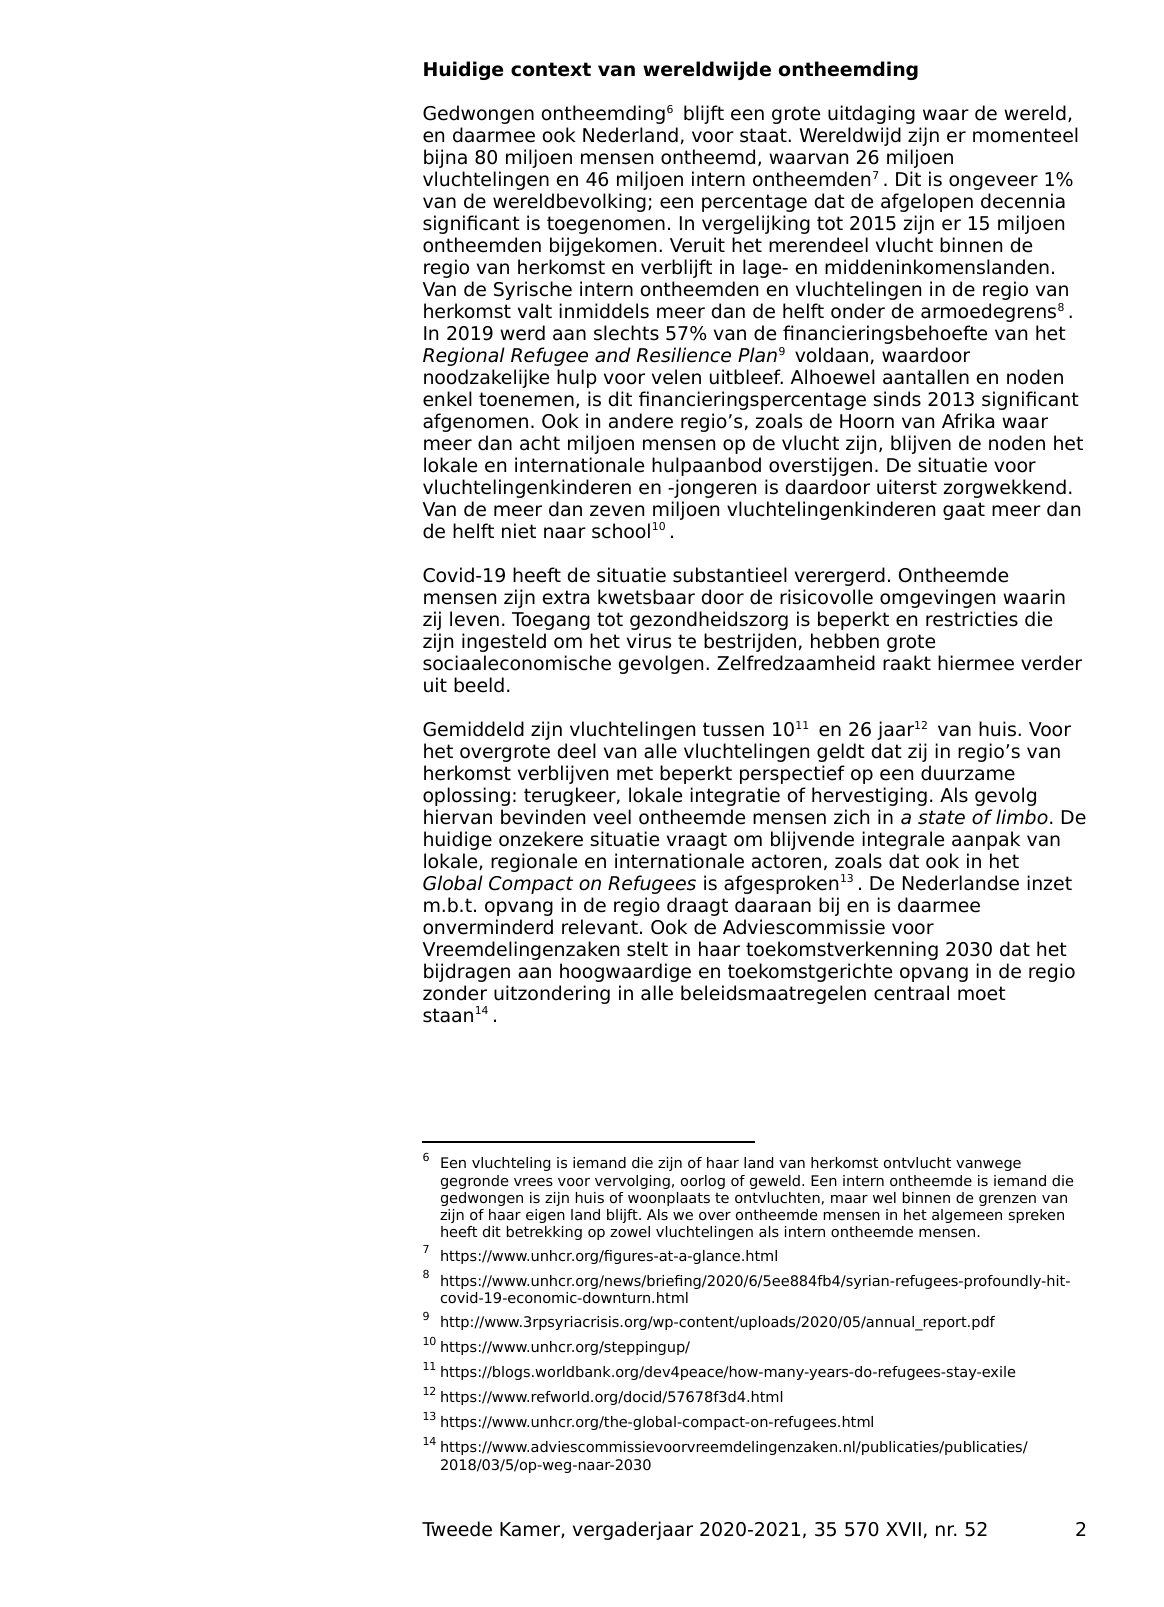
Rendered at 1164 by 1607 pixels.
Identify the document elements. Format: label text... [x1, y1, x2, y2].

text https://www.unhcr.org/the-global-compact-on-refugees.html [422, 1410, 1087, 1432]
text https://www.unhcr.org/news/briefing/2020/6/5ee884fb4/syrian-refugees-profoundly-hit-covid-19-economic-downturn.html [422, 1268, 1087, 1307]
text https://www.unhcr.org/figures-at-a-glance.html [422, 1243, 1087, 1266]
text Gedwongen ontheemding blijft een grote uitdaging waar de wereld, en daarmee ook Nederland, voor staat. Wereldwijd zijn er momenteel bijna 80 miljoen mensen ontheemd, waarvan 26 miljoen vluchtelingen en 46 miljoen intern ontheemden. Dit is ongeveer 1% van de wereldbevolking; een percentage dat de afgelopen decennia significant is toegenomen. In vergelijking tot 2015 zijn er 15 miljoen ontheemden bijgekomen. Veruit het merendeel vlucht binnen de regio van herkomst en verblijft in lage- en middeninkomenslanden. Van de Syrische intern ontheemden en vluchtelingen in de regio van herkomst valt inmiddels meer dan de helft onder de armoedegrens. In 2019 werd aan slechts 57% van de financieringsbehoefte van het Regional Refugee and Resilience Plan voldaan, waardoor noodzakelijke hulp voor velen uitbleef. Alhoewel aantallen en noden enkel toenemen, is dit financieringspercentage sinds 2013 significant afgenomen. Ook in andere regio’s, zoals de Hoorn van Afrika waar meer dan acht miljoen mensen op de vlucht zijn, blijven de noden het lokale en internationale hulpaanbod overstijgen. De situatie voor vluchtelingenkinderen en -jongeren is daardoor uiterst zorgwekkend. Van de meer dan zeven miljoen vluchtelingenkinderen gaat meer dan de helft niet naar school. [422, 103, 1087, 543]
text http://www.3rpsyriacrisis.org/wp-content/uploads/2020/05/annual_report.pdf [422, 1310, 1087, 1332]
text Een vluchteling is iemand die zijn of haar land van herkomst ontvlucht vanwege gegronde vrees voor vervolging, oorlog of geweld. Een intern ontheemde is iemand die gedwongen is zijn huis of woonplaats te ontvluchten, maar wel binnen de grenzen van zijn of haar eigen land blijft. Als we over ontheemde mensen in het algemeen spreken heeft dit betrekking op zowel vluchtelingen als intern ontheemde mensen. [422, 1151, 1087, 1241]
text https://blogs.worldbank.org/dev4peace/how-many-years-do-refugees-stay-exile [422, 1360, 1087, 1382]
text https://www.refworld.org/docid/57678f3d4.html [422, 1385, 1087, 1407]
subtitle Huidige context van wereldwijde ontheemding [422, 59, 1087, 81]
text Covid-19 heeft de situatie substantieel verergerd. Ontheemde mensen zijn extra kwetsbaar door de risicovolle omgevingen waarin zij leven. Toegang tot gezondheidszorg is beperkt en restricties die zijn ingesteld om het virus te bestrijden, hebben grote sociaaleconomische gevolgen. Zelfredzaamheid raakt hiermee verder uit beeld. [422, 565, 1087, 697]
text Gemiddeld zijn vluchtelingen tussen 10 en 26 jaar van huis. Voor het overgrote deel van alle vluchtelingen geldt dat zij in regio’s van herkomst verblijven met beperkt perspectief op een duurzame oplossing: terugkeer, lokale integratie of hervestiging. Als gevolg hiervan bevinden veel ontheemde mensen zich in a state of limbo. De huidige onzekere situatie vraagt om blijvende integrale aanpak van lokale, regionale en internationale actoren, zoals dat ook in het Global Compact on Refugees is afgesproken. De Nederlandse inzet m.b.t. opvang in de regio draagt daaraan bij en is daarmee onverminderd relevant. Ook de Adviescommissie voor Vreemdelingenzaken stelt in haar toekomstverkenning 2030 dat het bijdragen aan hoogwaardige en toekomstgerichte opvang in de regio zonder uitzondering in alle beleidsmaatregelen centraal moet staan. [422, 719, 1087, 1027]
text https://www.adviescommissievoorvreemdelingenzaken.nl/publicaties/publicaties/2018/03/5/op-weg-naar-2030 [422, 1435, 1087, 1474]
text https://www.unhcr.org/steppingup/ [422, 1335, 1087, 1357]
